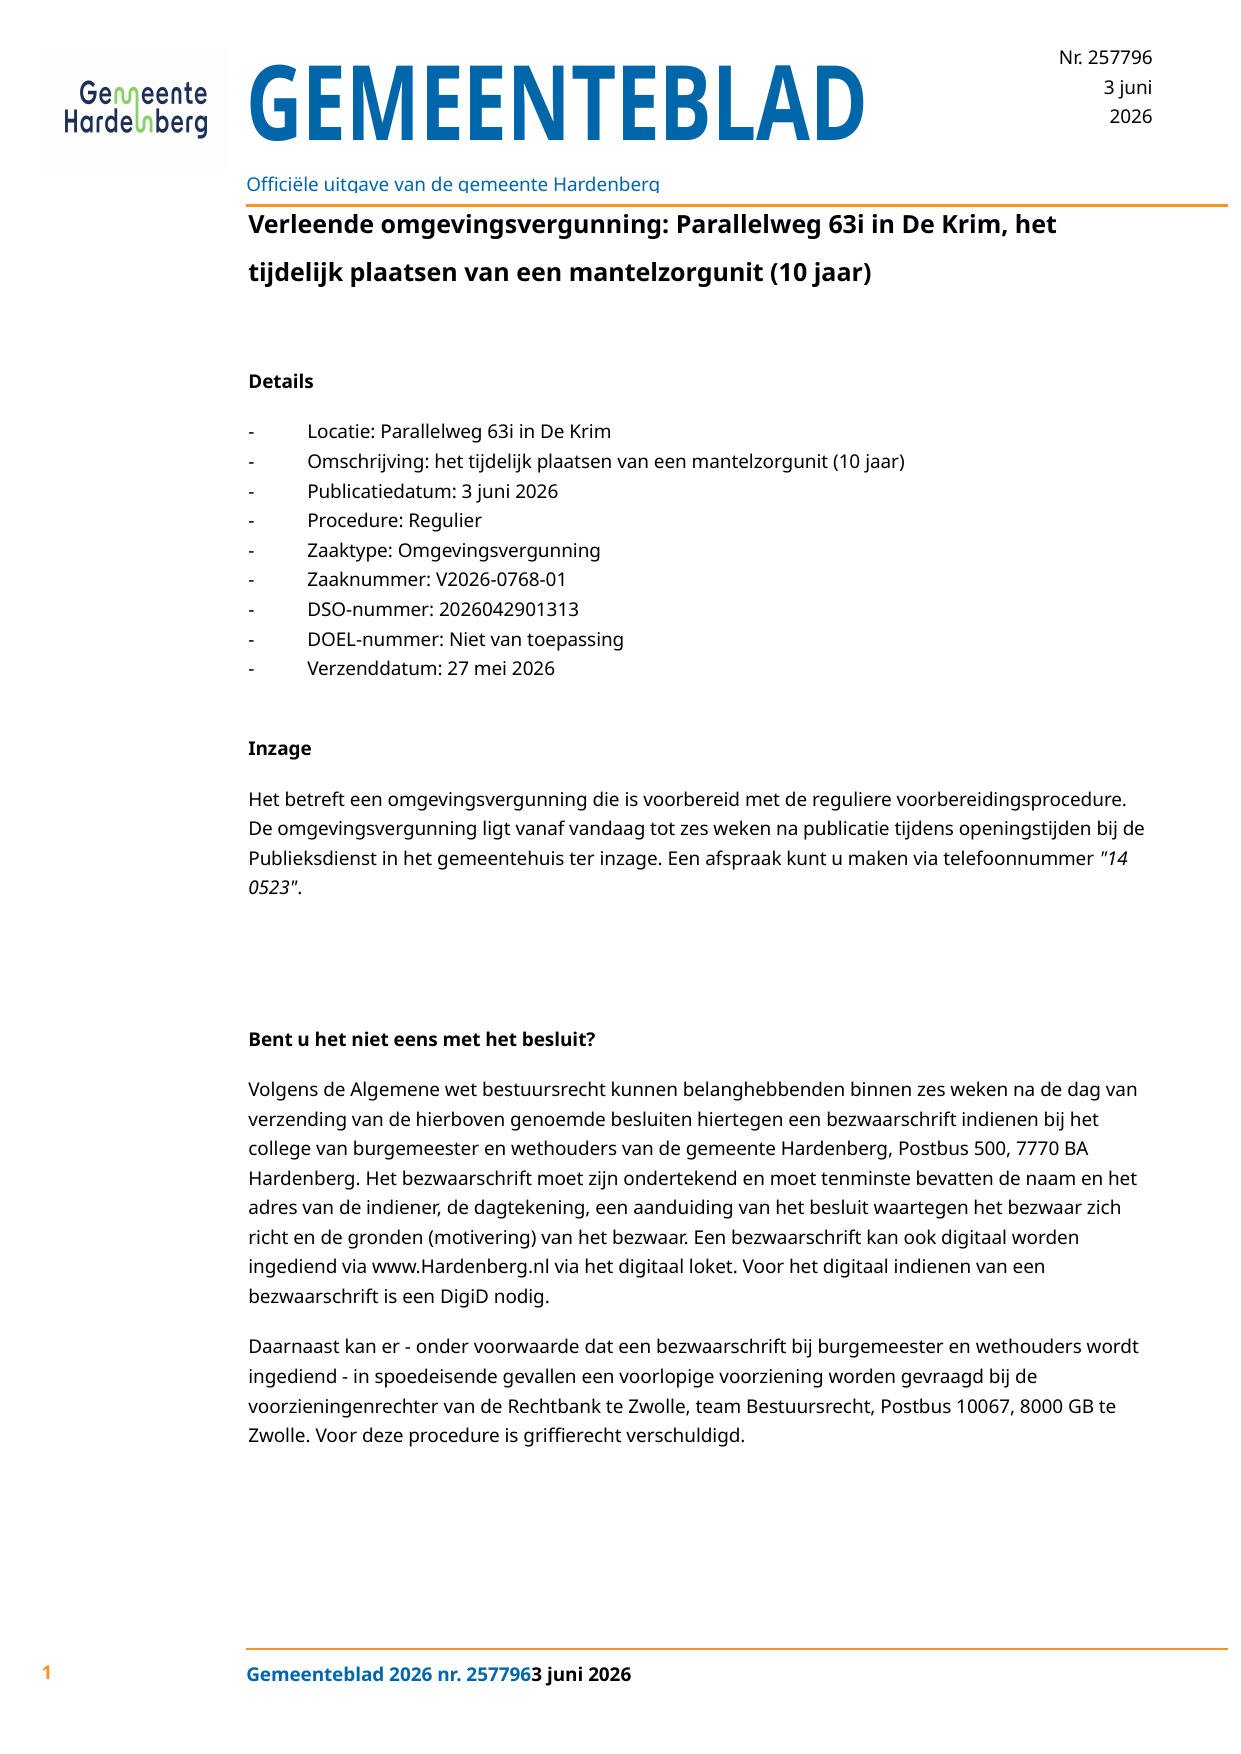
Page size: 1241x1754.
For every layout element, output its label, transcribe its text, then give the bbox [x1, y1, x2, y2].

text Inzage [248, 735, 1152, 761]
list Zaaknummer: V2026-0768-01 [248, 567, 1152, 592]
list Verzenddatum: 27 mei 2026 [248, 655, 1152, 681]
text Details [248, 368, 1152, 394]
text Volgens de Algemene wet bestuursrecht kunnen belanghebbenden binnen zes weken na de dag van verzending van de hierboven genoemde besluiten hiertegen een bezwaarschrift indienen bij het college van burgemeester en wethouders van de gemeente Hardenberg, Postbus 500, 7770 BA Hardenberg. Het bezwaarschrift moet zijn ondertekend en moet tenminste bevatten de naam en het adres van de indiener, de dagtekening, een aanduiding van het besluit waartegen het bezwaar zich richt en de gronden (motivering) van het bezwaar. Een bezwaarschrift kan ook digitaal worden ingediend via www.Hardenberg.nl via het digitaal loket. Voor het digitaal indienen van een bezwaarschrift is een DigiD nodig. [248, 1076, 1152, 1309]
text Bent u het niet eens met het besluit? [248, 1026, 1152, 1052]
list Zaaktype: Omgevingsvergunning [248, 537, 1152, 563]
picture [41, 47, 231, 172]
list Locatie: Parallelweg 63i in De Krim [248, 419, 1152, 444]
list Procedure: Regulier [248, 507, 1152, 533]
text Verleende omgevingsvergunning: Parallelweg 63i in De Krim, het tijdelijk plaatsen van een mantelzorgunit (10 jaar) [248, 207, 1152, 288]
list DSO-nummer: 2026042901313 [248, 596, 1152, 622]
text Het betreft een omgevingsvergunning die is voorbereid met de reguliere voorbereidingsprocedure. De omgevingsvergunning ligt vanaf vandaag tot zes weken na publicatie tijdens openingstijden bij de Publieksdienst in het gemeentehuis ter inzage. Een afspraak kunt u maken via telefoonnummer "14 0523". [248, 786, 1152, 900]
list Publicatiedatum: 3 juni 2026 [248, 478, 1152, 504]
text Daarnaast kan er - onder voorwaarde dat een bezwaarschrift bij burgemeester en wethouders wordt ingediend - in spoedeisende gevallen een voorlopige voorziening worden gevraagd bij de voorzieningenrechter van de Rechtbank te Zwolle, team Bestuursrecht, Postbus 10067, 8000 GB te Zwolle. Voor deze procedure is griffierecht verschuldigd. [248, 1334, 1152, 1448]
list DOEL-nummer: Niet van toepassing [248, 626, 1152, 652]
list Omschrijving: het tijdelijk plaatsen van een mantelzorgunit (10 jaar) [248, 448, 1152, 474]
